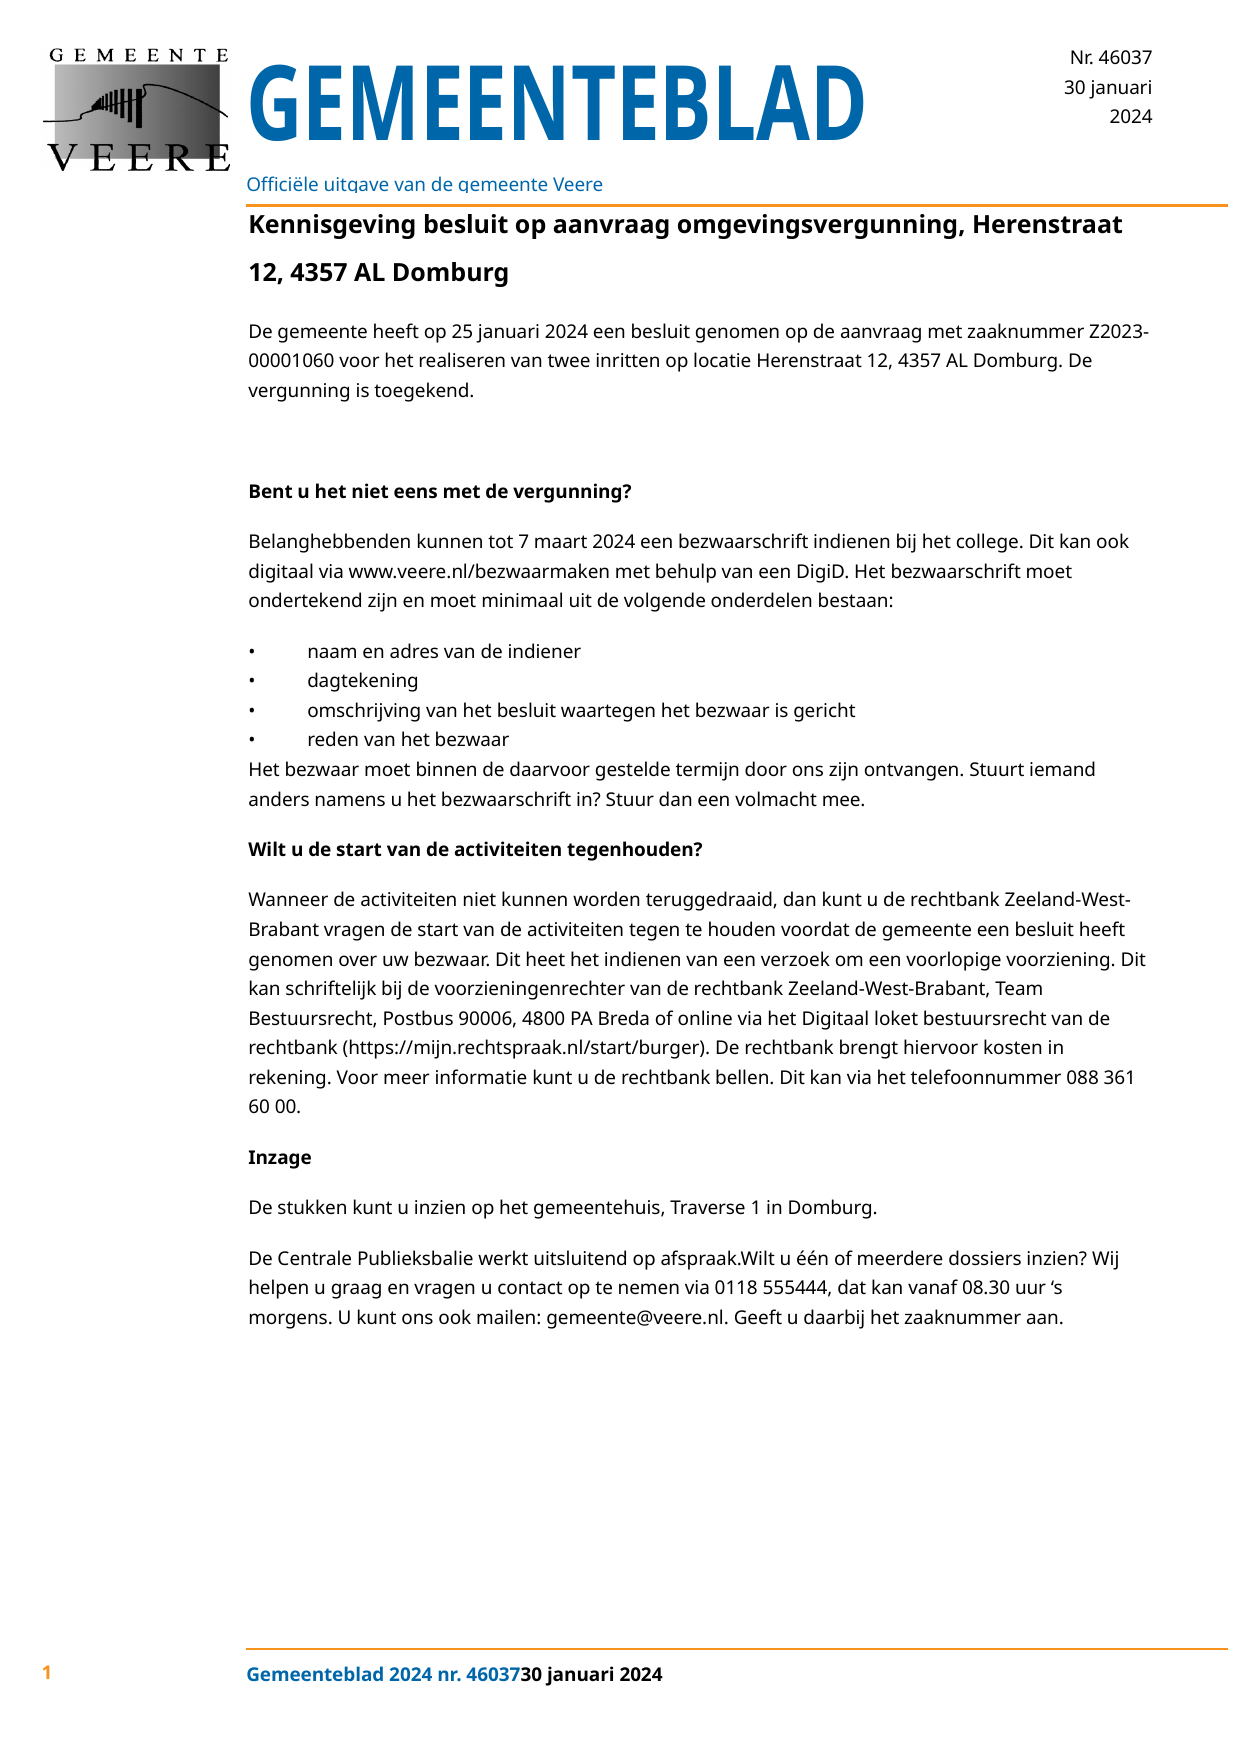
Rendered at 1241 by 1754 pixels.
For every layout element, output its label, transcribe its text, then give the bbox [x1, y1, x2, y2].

text Inzage [248, 1144, 1152, 1170]
list naam en adres van de indiener [248, 638, 1152, 664]
picture [41, 47, 231, 172]
text Belanghebbenden kunnen tot 7 maart 2024 een bezwaarschrift indienen bij het college. Dit kan ook digitaal via www.veere.nl/bezwaarmaken met behulp van een DigiD. Het bezwaarschrift moet ondertekend zijn en moet minimaal uit de volgende onderdelen bestaan: [248, 528, 1152, 613]
text Wanneer de activiteiten niet kunnen worden teruggedraaid, dan kunt u de rechtbank Zeeland-West-Brabant vragen de start van de activiteiten tegen te houden voordat de gemeente een besluit heeft genomen over uw bezwaar. Dit heet het indienen van een verzoek om een voorlopige voorziening. Dit kan schriftelijk bij de voorzieningenrechter van de rechtbank Zeeland-West-Brabant, Team Bestuursrecht, Postbus 90006, 4800 PA Breda of online via het Digitaal loket bestuursrecht van de rechtbank (https://mijn.rechtspraak.nl/start/burger). De rechtbank brengt hiervoor kosten in rekening. Voor meer informatie kunt u de rechtbank bellen. Dit kan via het telefoonnummer 088 361 60 00. [248, 887, 1152, 1119]
text De gemeente heeft op 25 januari 2024 een besluit genomen op de aanvraag met zaaknummer Z2023-00001060 voor het realiseren van twee inritten op locatie Herenstraat 12, 4357 AL Domburg. De vergunning is toegekend. [248, 318, 1152, 403]
list omschrijving van het besluit waartegen het bezwaar is gericht [248, 697, 1152, 723]
list dagtekening [248, 667, 1152, 693]
text De Centrale Publieksbalie werkt uitsluitend op afspraak.Wilt u één of meerdere dossiers inzien? Wij helpen u graag en vragen u contact op te nemen via 0118 555444, dat kan vanaf 08.30 uur ‘s morgens. U kunt ons ook mailen: gemeente@veere.nl. Geeft u daarbij het zaaknummer aan. [248, 1245, 1152, 1330]
text Kennisgeving besluit op aanvraag omgevingsvergunning, Herenstraat 12, 4357 AL Domburg [248, 207, 1152, 288]
text De stukken kunt u inzien op het gemeentehuis, Traverse 1 in Domburg. [248, 1194, 1152, 1220]
text Bent u het niet eens met de vergunning? [248, 478, 1152, 504]
text Wilt u de start van de activiteiten tegenhouden? [248, 836, 1152, 862]
text Het bezwaar moet binnen de daarvoor gestelde termijn door ons zijn ontvangen. Stuurt iemand anders namens u het bezwaarschrift in? Stuur dan een volmacht mee. [248, 756, 1152, 812]
list reden van het bezwaar [248, 727, 1152, 752]
